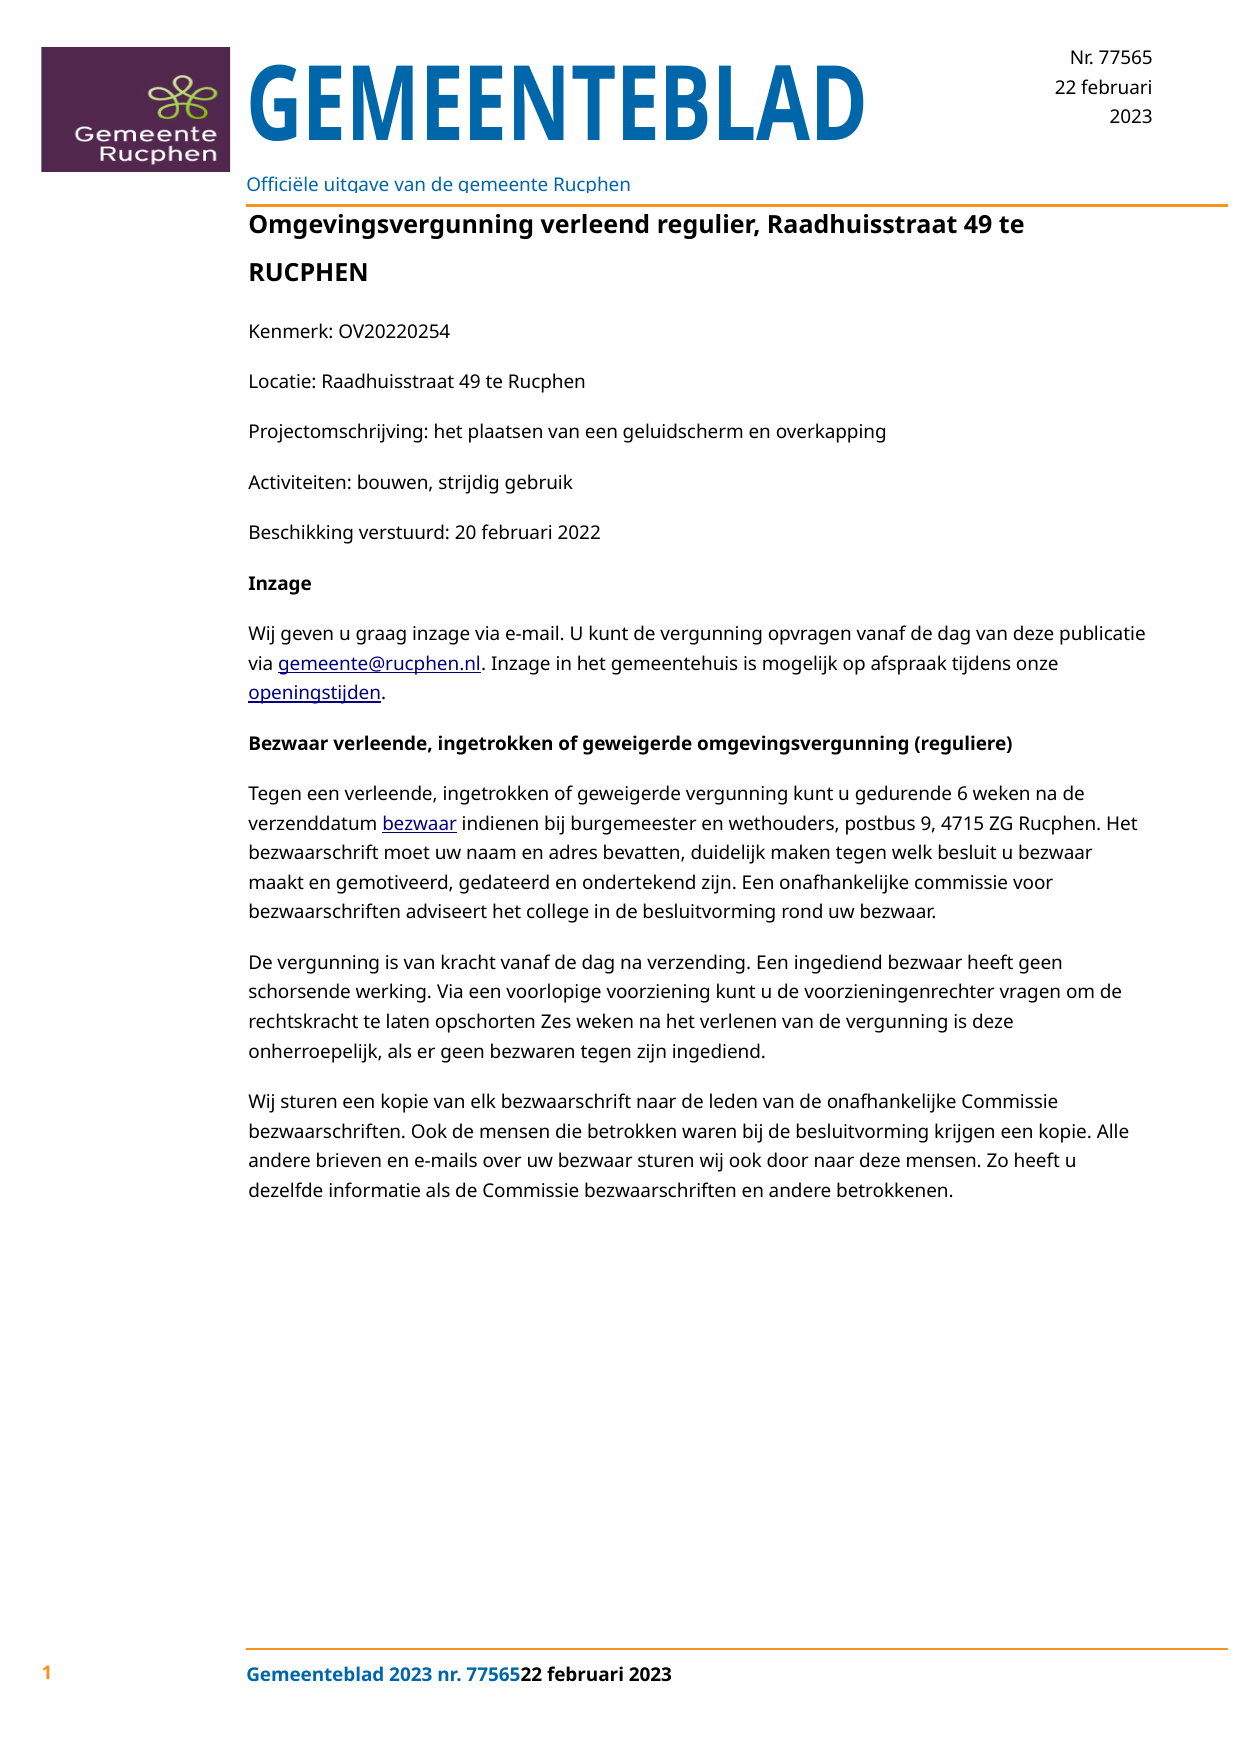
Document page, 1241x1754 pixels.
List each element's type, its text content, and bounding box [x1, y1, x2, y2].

text Wij sturen een kopie van elk bezwaarschrift naar de leden van de onafhankelijke Commissie bezwaarschriften. Ook de mensen die betrokken waren bij de besluitvorming krijgen een kopie. Alle andere brieven en e-mails over uw bezwaar sturen wij ook door naar deze mensen. Zo heeft u dezelfde informatie als de Commissie bezwaarschriften en andere betrokkenen. [248, 1088, 1152, 1203]
text Locatie: Raadhuisstraat 49 te Rucphen [248, 368, 1152, 394]
text Beschikking verstuurd: 20 februari 2022 [248, 519, 1152, 545]
text Activiteiten: bouwen, strijdig gebruik [248, 469, 1152, 495]
text De vergunning is van kracht vanaf de dag na verzending. Een ingediend bezwaar heeft geen schorsende werking. Via een voorlopige voorziening kunt u de voorzieningenrechter vragen om de rechtskracht te laten opschorten Zes weken na het verlenen van de vergunning is deze onherroepelijk, als er geen bezwaren tegen zijn ingediend. [248, 949, 1152, 1064]
text Bezwaar verleende, ingetrokken of geweigerde omgevingsvergunning (reguliere) [248, 730, 1152, 756]
text Kenmerk: OV20220254 [248, 318, 1152, 344]
text Omgevingsvergunning verleend regulier, Raadhuisstraat 49 te RUCPHEN [248, 207, 1152, 288]
text Inzage [248, 570, 1152, 596]
text Tegen een verleende, ingetrokken of geweigerde vergunning kunt u gedurende 6 weken na de verzenddatum bezwaar indienen bij burgemeester en wethouders, postbus 9, 4715 ZG Rucphen. Het bezwaarschrift moet uw naam en adres bevatten, duidelijk maken tegen welk besluit u bezwaar maakt en gemotiveerd, gedateerd en ondertekend zijn. Een onafhankelijke commissie voor bezwaarschriften adviseert het college in de besluitvorming rond uw bezwaar. [248, 780, 1152, 924]
text Wij geven u graag inzage via e-mail. U kunt de vergunning opvragen vanaf de dag van deze publicatie via gemeente@rucphen.nl. Inzage in het gemeentehuis is mogelijk op afspraak tijdens onze openingstijden. [248, 620, 1152, 705]
picture [41, 47, 231, 172]
text Projectomschrijving: het plaatsen van een geluidscherm en overkapping [248, 419, 1152, 444]
